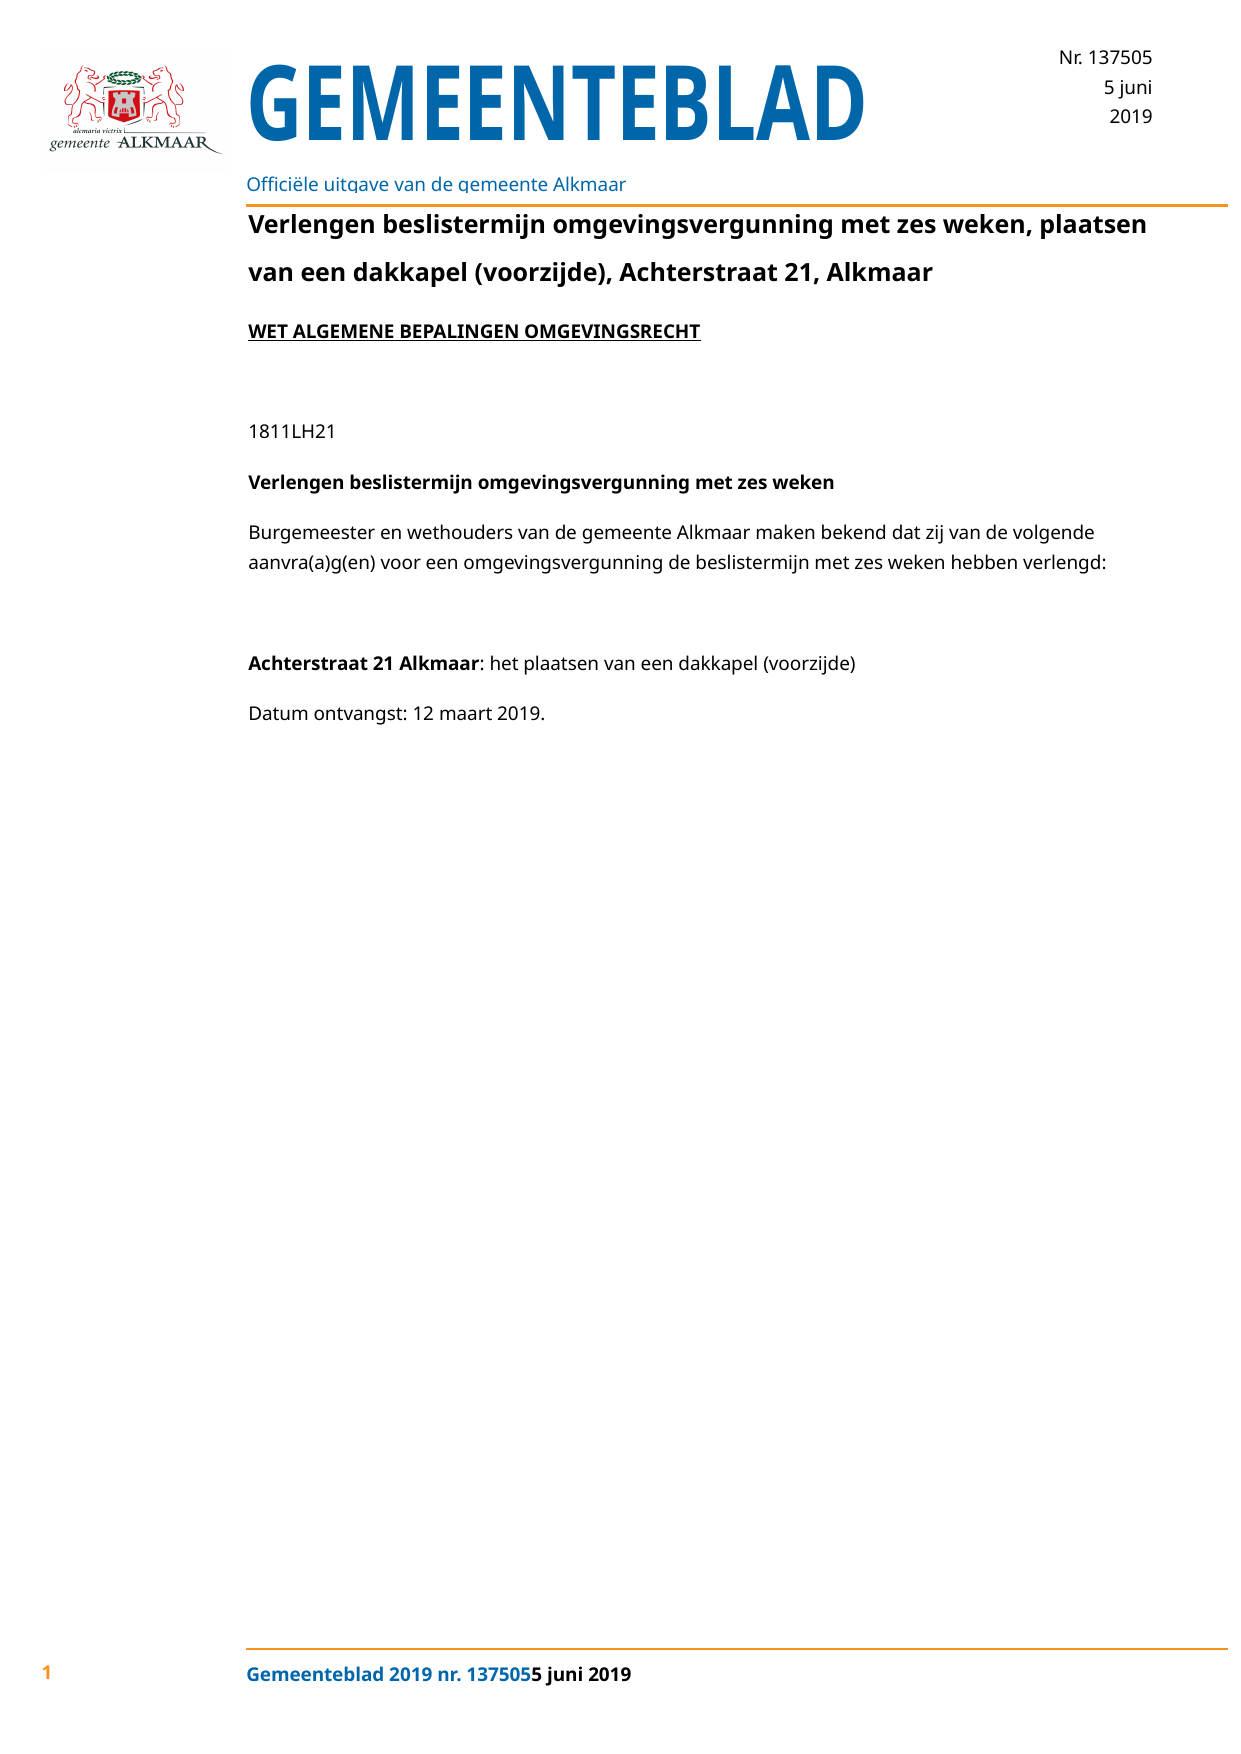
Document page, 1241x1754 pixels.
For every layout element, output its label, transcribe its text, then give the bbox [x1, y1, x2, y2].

text WET ALGEMENE BEPALINGEN OMGEVINGSRECHT [248, 318, 1152, 344]
text Achterstraat 21 Alkmaar: het plaatsen van een dakkapel (voorzijde) [248, 650, 1152, 676]
text Verlengen beslistermijn omgevingsvergunning met zes weken, plaatsen van een dakkapel (voorzijde), Achterstraat 21, Alkmaar [248, 207, 1152, 288]
text 1811LH21 [248, 419, 1152, 444]
text Burgemeester en wethouders van de gemeente Alkmaar maken bekend dat zij van de volgende aanvra(a)g(en) voor een omgevingsvergunning de beslistermijn met zes weken hebben verlengd: [248, 519, 1152, 575]
text Verlengen beslistermijn omgevingsvergunning met zes weken [248, 469, 1152, 495]
picture [41, 47, 231, 172]
text Datum ontvangst: 12 maart 2019. [248, 700, 1152, 726]
